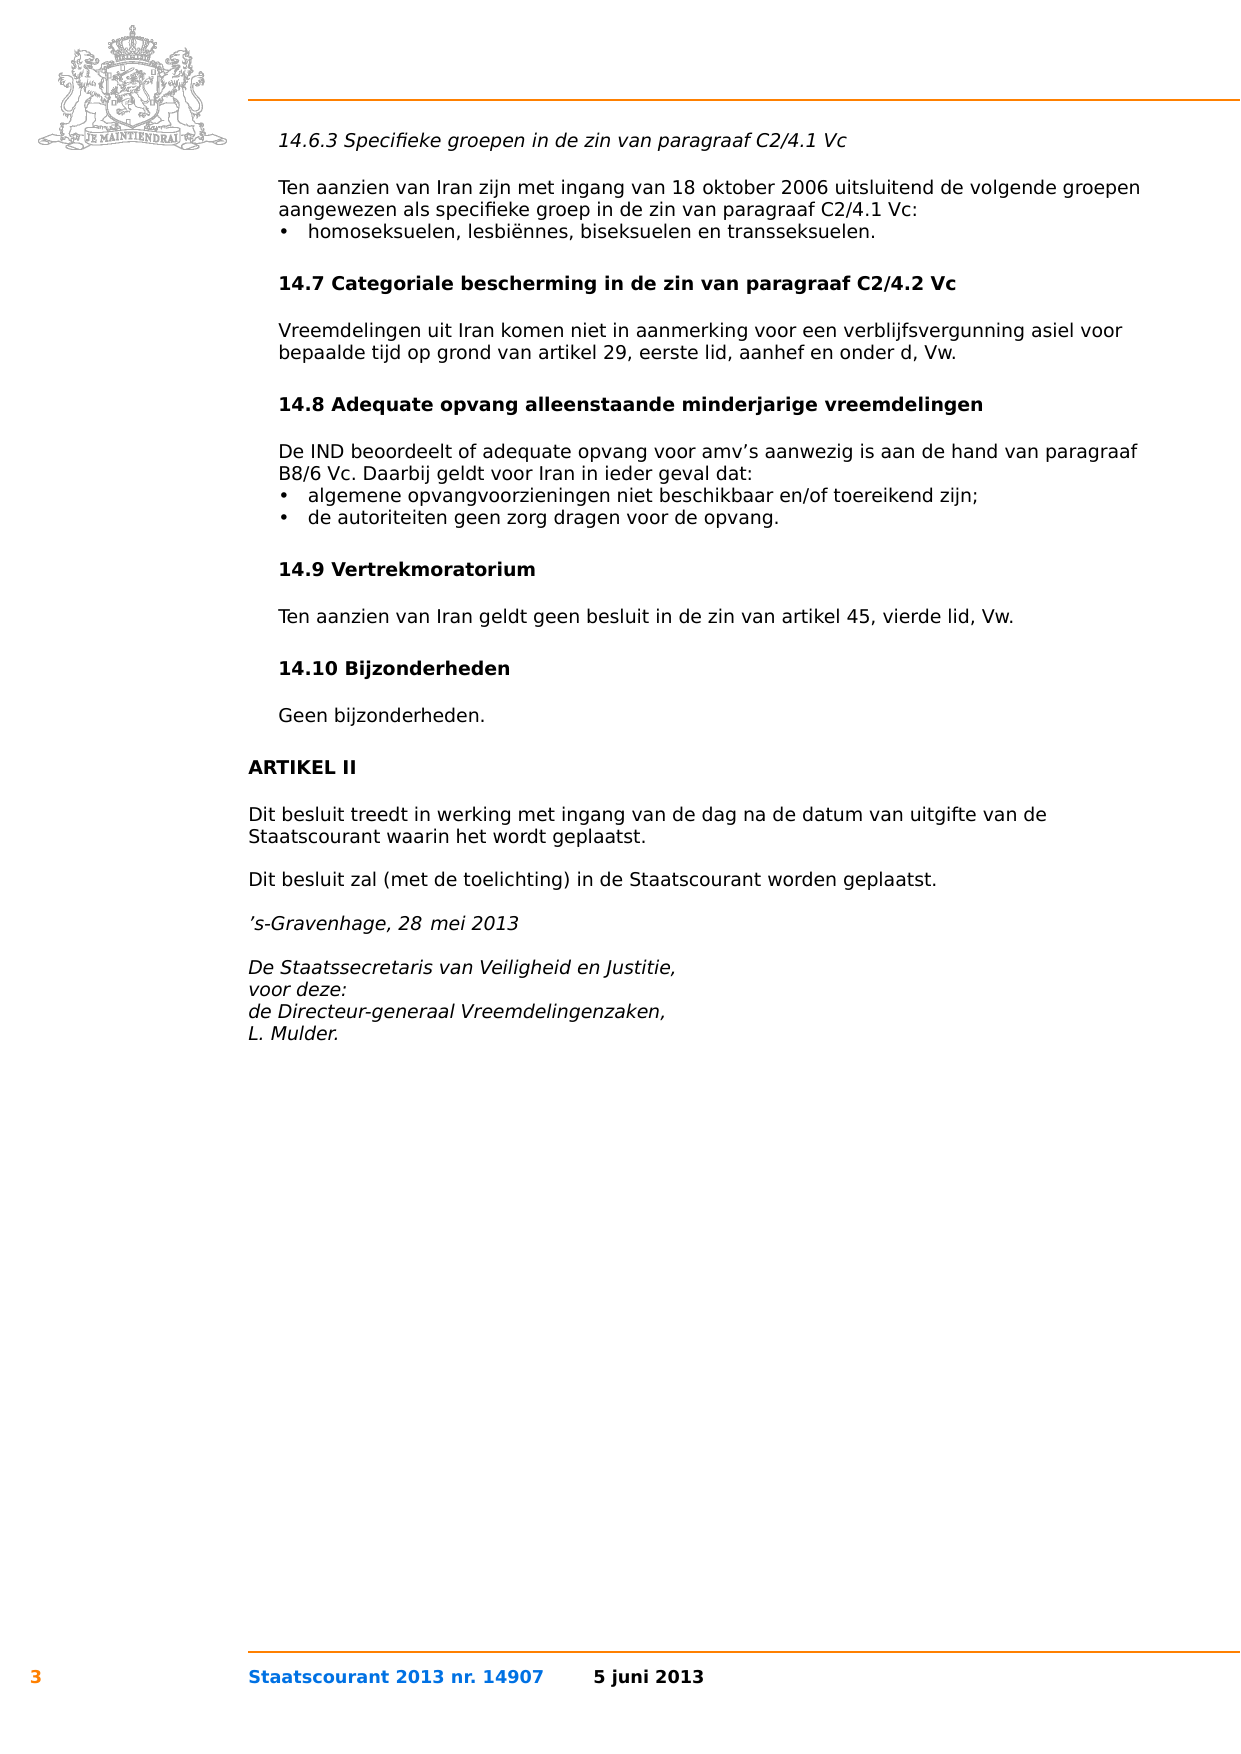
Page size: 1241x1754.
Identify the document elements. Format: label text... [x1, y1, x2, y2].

text De Staatssecretaris van Veiligheid en Justitie, voor deze: de Directeur-generaal Vreemdelingenzaken, L. Mulder. [248, 957, 1163, 1045]
subtitle 14.9 Vertrekmoratorium [278, 559, 1163, 581]
subtitle ARTIKEL II [248, 757, 1163, 778]
subtitle 14.7 Categoriale bescherming in de zin van paragraaf C2/4.2 Vc [278, 273, 1163, 295]
text Dit besluit zal (met de toelichting) in de Staatscourant worden geplaatst. [248, 869, 1163, 891]
text Vreemdelingen uit Iran komen niet in aanmerking voor een verblijfsvergunning asiel voor bepaalde tijd op grond van artikel 29, eerste lid, aanhef en onder d, Vw. [278, 320, 1163, 364]
text Ten aanzien van Iran geldt geen besluit in de zin van artikel 45, vierde lid, Vw. [278, 606, 1163, 628]
subtitle 14.8 Adequate opvang alleenstaande minderjarige vreemdelingen [278, 394, 1163, 416]
text Dit besluit treedt in werking met ingang van de dag na de datum van uitgifte van de Staatscourant waarin het wordt geplaatst. [248, 803, 1163, 847]
subtitle 14.6.3 Specifieke groepen in de zin van paragraaf C2/4.1 Vc [278, 130, 1163, 152]
text De IND beoordeelt of adequate opvang voor amv’s aanwezig is aan de hand van paragraaf B8/6 Vc. Daarbij geldt voor Iran in ieder geval dat: [278, 441, 1163, 485]
text Ten aanzien van Iran zijn met ingang van 18 oktober 2006 uitsluitend de volgende groepen aangewezen als specifieke groep in de zin van paragraaf C2/4.1 Vc: [278, 177, 1163, 221]
text • homoseksuelen, lesbiënnes, biseksuelen en transseksuelen. [278, 221, 1163, 243]
text • algemene opvangvoorzieningen niet beschikbaar en/of toereikend zijn; [278, 485, 1163, 507]
text Geen bijzonderheden. [278, 704, 1163, 727]
text • de autoriteiten geen zorg dragen voor de opvang. [278, 507, 1163, 529]
text ’s-Gravenhage, 28 mei 2013 [248, 913, 1163, 935]
subtitle 14.10 Bijzonderheden [278, 658, 1163, 679]
picture [38, 25, 227, 150]
